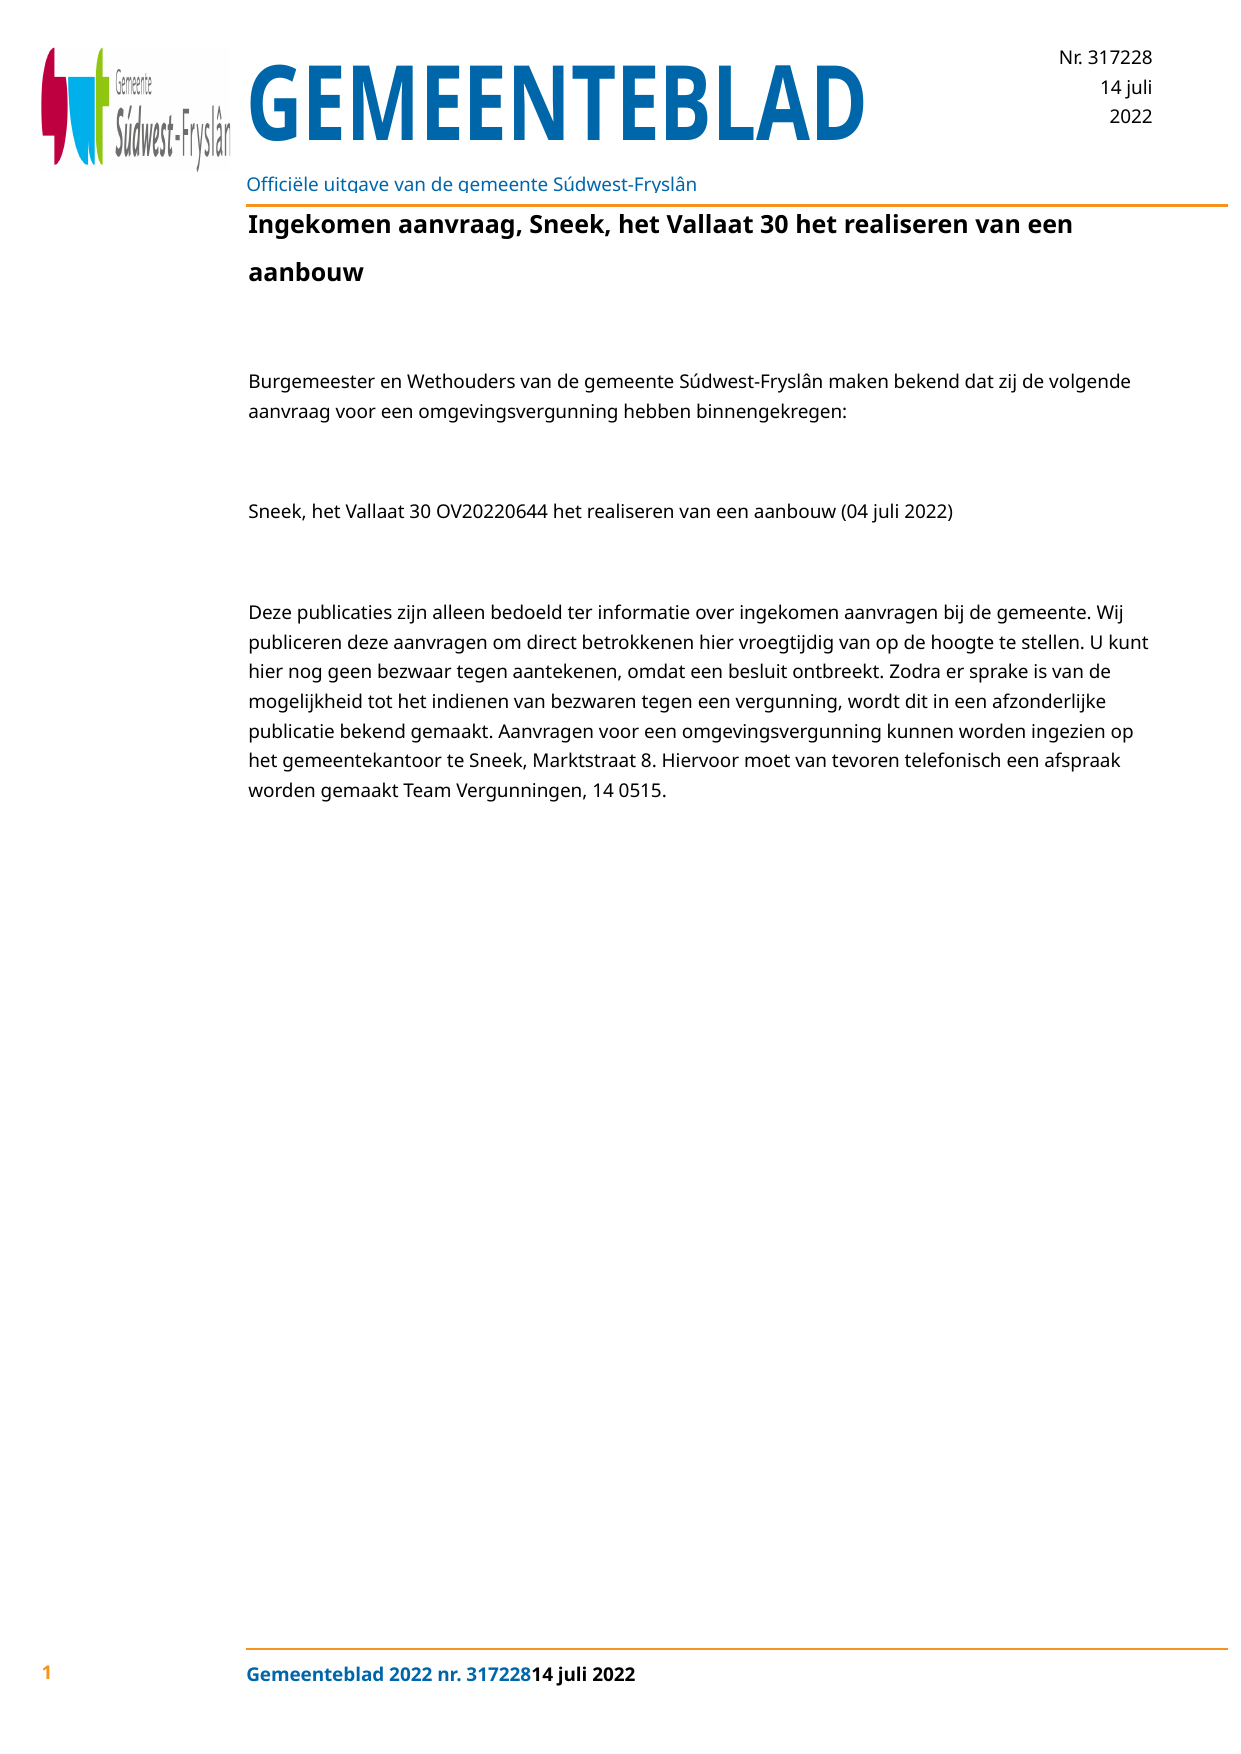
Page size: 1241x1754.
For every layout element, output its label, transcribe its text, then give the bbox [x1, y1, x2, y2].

text Deze publicaties zijn alleen bedoeld ter informatie over ingekomen aanvragen bij de gemeente. Wij publiceren deze aanvragen om direct betrokkenen hier vroegtijdig van op de hoogte te stellen. U kunt hier nog geen bezwaar tegen aantekenen, omdat een besluit ontbreekt. Zodra er sprake is van de mogelijkheid tot het indienen van bezwaren tegen een vergunning, wordt dit in een afzonderlijke publicatie bekend gemaakt. Aanvragen voor een omgevingsvergunning kunnen worden ingezien op het gemeentekantoor te Sneek, Marktstraat 8. Hiervoor moet van tevoren telefonisch een afspraak worden gemaakt Team Vergunningen, 14 0515. [248, 599, 1152, 803]
text Sneek, het Vallaat 30 OV20220644 het realiseren van een aanbouw (04 juli 2022) [248, 499, 1152, 524]
text Ingekomen aanvraag, Sneek, het Vallaat 30 het realiseren van een aanbouw [248, 207, 1152, 288]
picture [41, 47, 231, 172]
text Burgemeester en Wethouders van de gemeente Súdwest-Fryslân maken bekend dat zij de volgende aanvraag voor een omgevingsvergunning hebben binnengekregen: [248, 368, 1152, 424]
